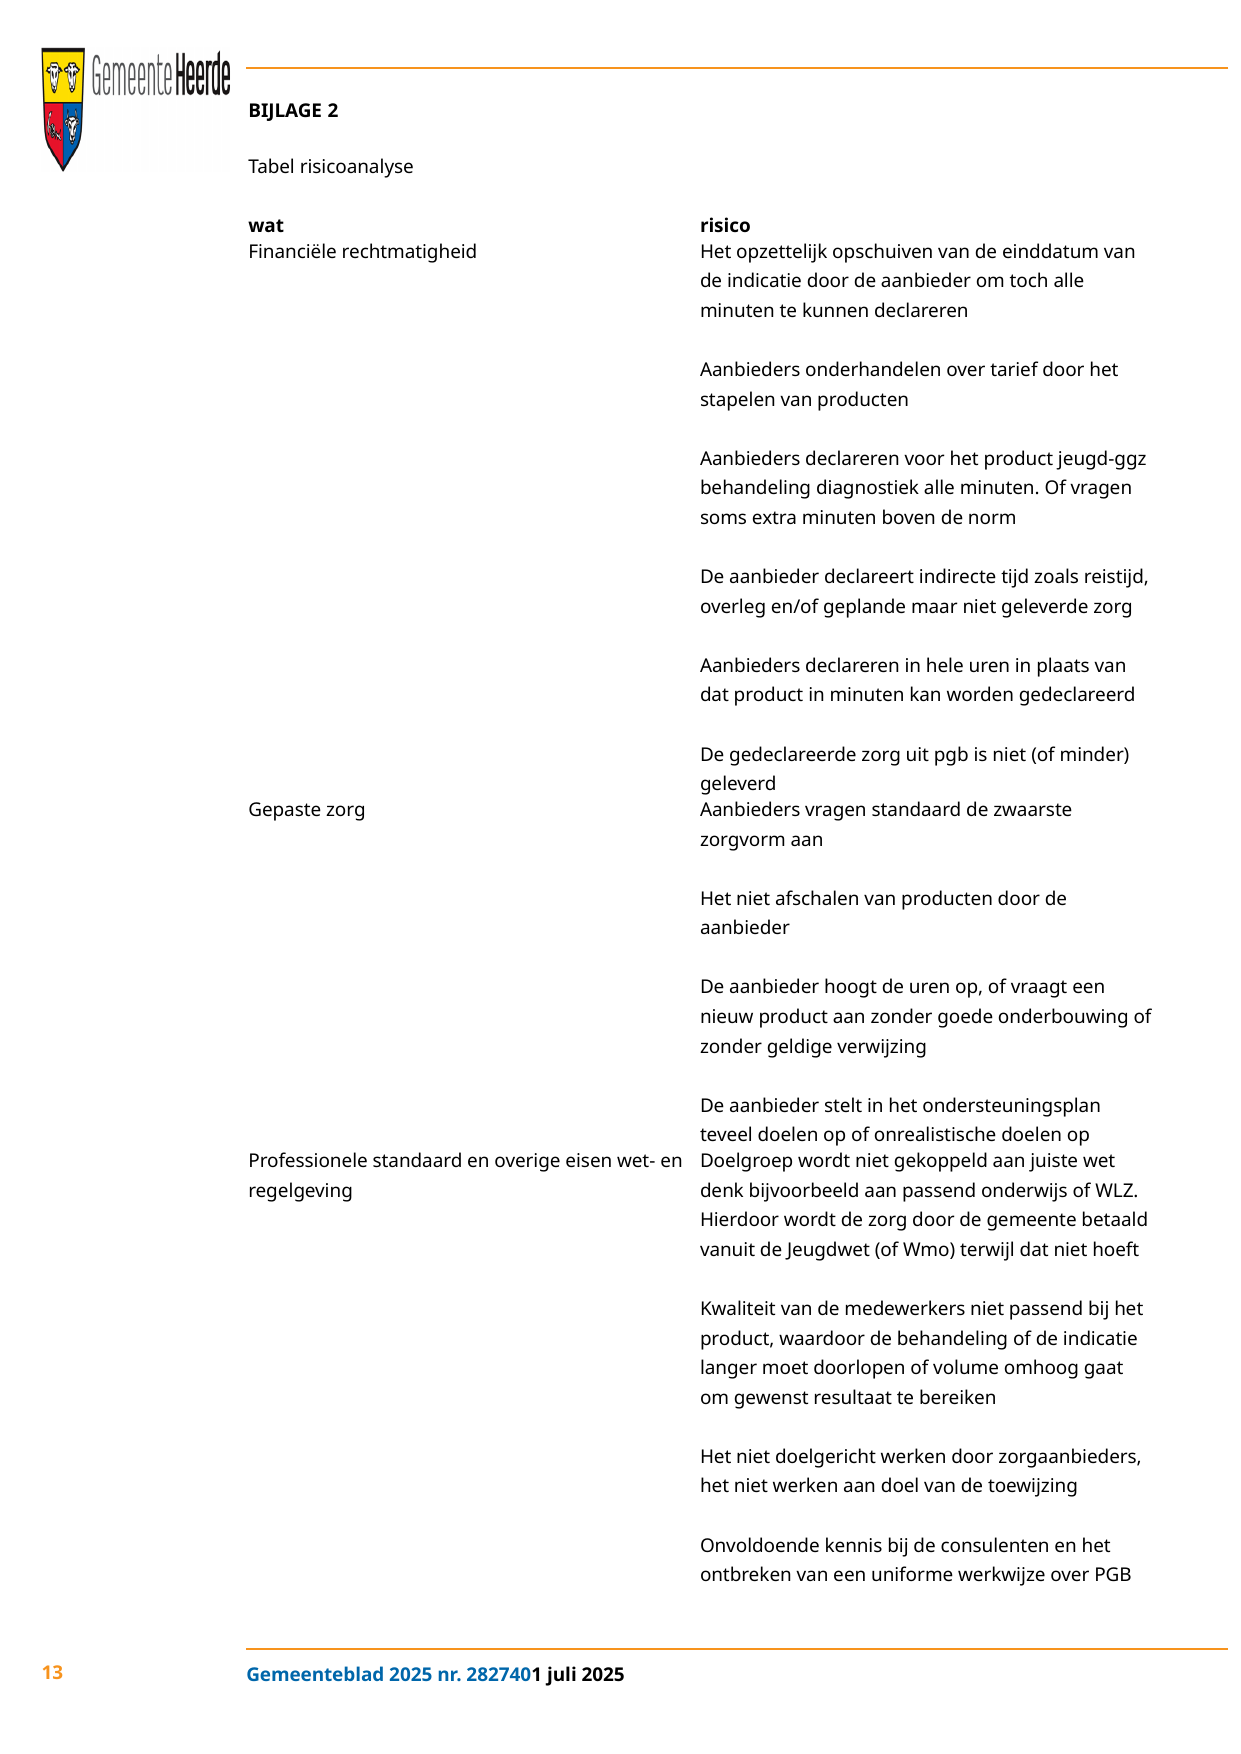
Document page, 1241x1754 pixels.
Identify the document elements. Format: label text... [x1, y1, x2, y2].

table_cell Financiële rechtmatigheid [248, 238, 700, 796]
table_header wat [248, 212, 700, 238]
table_cell Aanbieders vragen standaard de zwaarste zorgvorm aan Het niet afschalen van producten door de aanbieder De aanbieder hoogt de uren op, of vraagt een nieuw product aan zonder goede onderbouwing of zonder geldige verwijzing De aanbieder stelt in het ondersteuningsplan teveel doelen op of onrealistische doelen op [700, 796, 1152, 1147]
picture [41, 47, 231, 172]
table_cell Professionele standaard en overige eisen wet- en regelgeving [248, 1147, 700, 1587]
table_header risico [700, 212, 1152, 238]
table_cell Het opzettelijk opschuiven van de einddatum van de indicatie door de aanbieder om toch alle minuten te kunnen declareren Aanbieders onderhandelen over tarief door het stapelen van producten Aanbieders declareren voor het product jeugd-ggz behandeling diagnostiek alle minuten. Of vragen soms extra minuten boven de norm De aanbieder declareert indirecte tijd zoals reistijd, overleg en/of geplande maar niet geleverde zorg Aanbieders declareren in hele uren in plaats van dat product in minuten kan worden gedeclareerd De gedeclareerde zorg uit pgb is niet (of minder) geleverd [700, 238, 1152, 796]
table_cell Doelgroep wordt niet gekoppeld aan juiste wet denk bijvoorbeeld aan passend onderwijs of WLZ. Hierdoor wordt de zorg door de gemeente betaald vanuit de Jeugdwet (of Wmo) terwijl dat niet hoeft Kwaliteit van de medewerkers niet passend bij het product, waardoor de behandeling of de indicatie langer moet doorlopen of volume omhoog gaat om gewenst resultaat te bereiken Het niet doelgericht werken door zorgaanbieders, het niet werken aan doel van de toewijzing Onvoldoende kennis bij de consulenten en het ontbreken van een uniforme werkwijze over PGB [700, 1147, 1152, 1587]
text BIJLAGE 2 [248, 95, 1152, 123]
text Tabel risicoanalyse [248, 153, 1152, 179]
table_cell Gepaste zorg [248, 796, 700, 1147]
